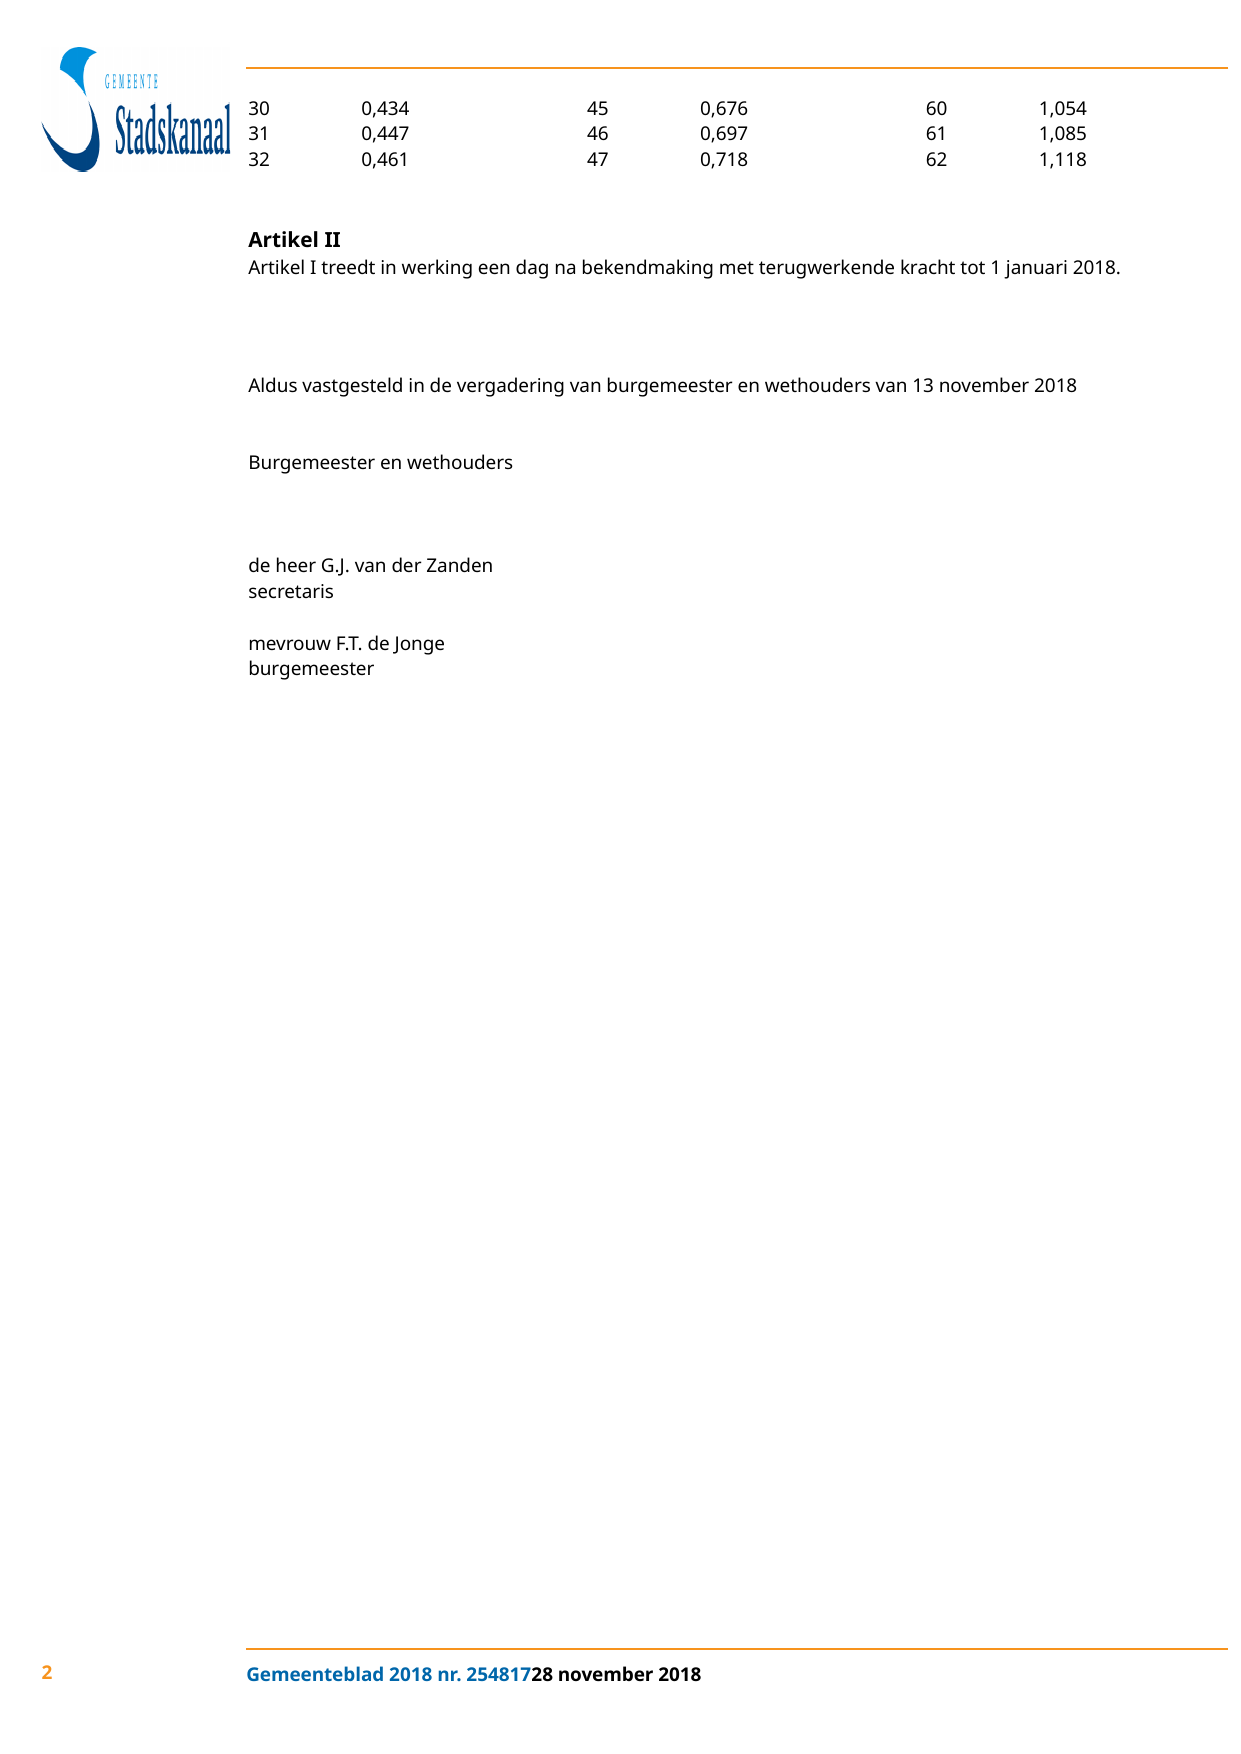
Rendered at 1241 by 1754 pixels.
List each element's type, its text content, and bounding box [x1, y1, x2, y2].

table_cell [474, 121, 587, 146]
table_cell 0,718 [700, 146, 813, 172]
table_cell [813, 95, 926, 121]
table_cell 47 [587, 146, 700, 172]
text Aldus vastgesteld in de vergadering van burgemeester en wethouders van 13 november 2018 [248, 372, 1152, 398]
text Artikel I treedt in werking een dag na bekendmaking met terugwerkende kracht tot 1 januari 2018. [248, 254, 1152, 280]
table_cell 30 [248, 95, 361, 121]
table_cell [474, 146, 587, 172]
table_cell 0,697 [700, 121, 813, 146]
table_cell 46 [587, 121, 700, 146]
table_cell [813, 146, 926, 172]
picture [41, 47, 231, 172]
table_cell [813, 121, 926, 146]
text mevrouw F.T. de Jonge [248, 630, 1152, 655]
table_cell 1,054 [1039, 95, 1152, 121]
table_cell 1,118 [1039, 146, 1152, 172]
table_cell 60 [926, 95, 1038, 121]
table_cell 61 [926, 121, 1038, 146]
table_cell [474, 95, 587, 121]
text Burgemeester en wethouders [248, 449, 1152, 475]
table_cell 31 [248, 121, 361, 146]
table_cell 32 [248, 146, 361, 172]
table_cell 45 [587, 95, 700, 121]
text Artikel II [248, 226, 1152, 254]
table_cell 0,447 [361, 121, 474, 146]
table_cell 0,676 [700, 95, 813, 121]
table_cell 0,434 [361, 95, 474, 121]
table_cell 62 [926, 146, 1038, 172]
text de heer G.J. van der Zanden [248, 552, 1152, 578]
text secretaris [248, 578, 1152, 604]
text burgemeester [248, 655, 1152, 681]
table_cell 0,461 [361, 146, 474, 172]
table_cell 1,085 [1039, 121, 1152, 146]
